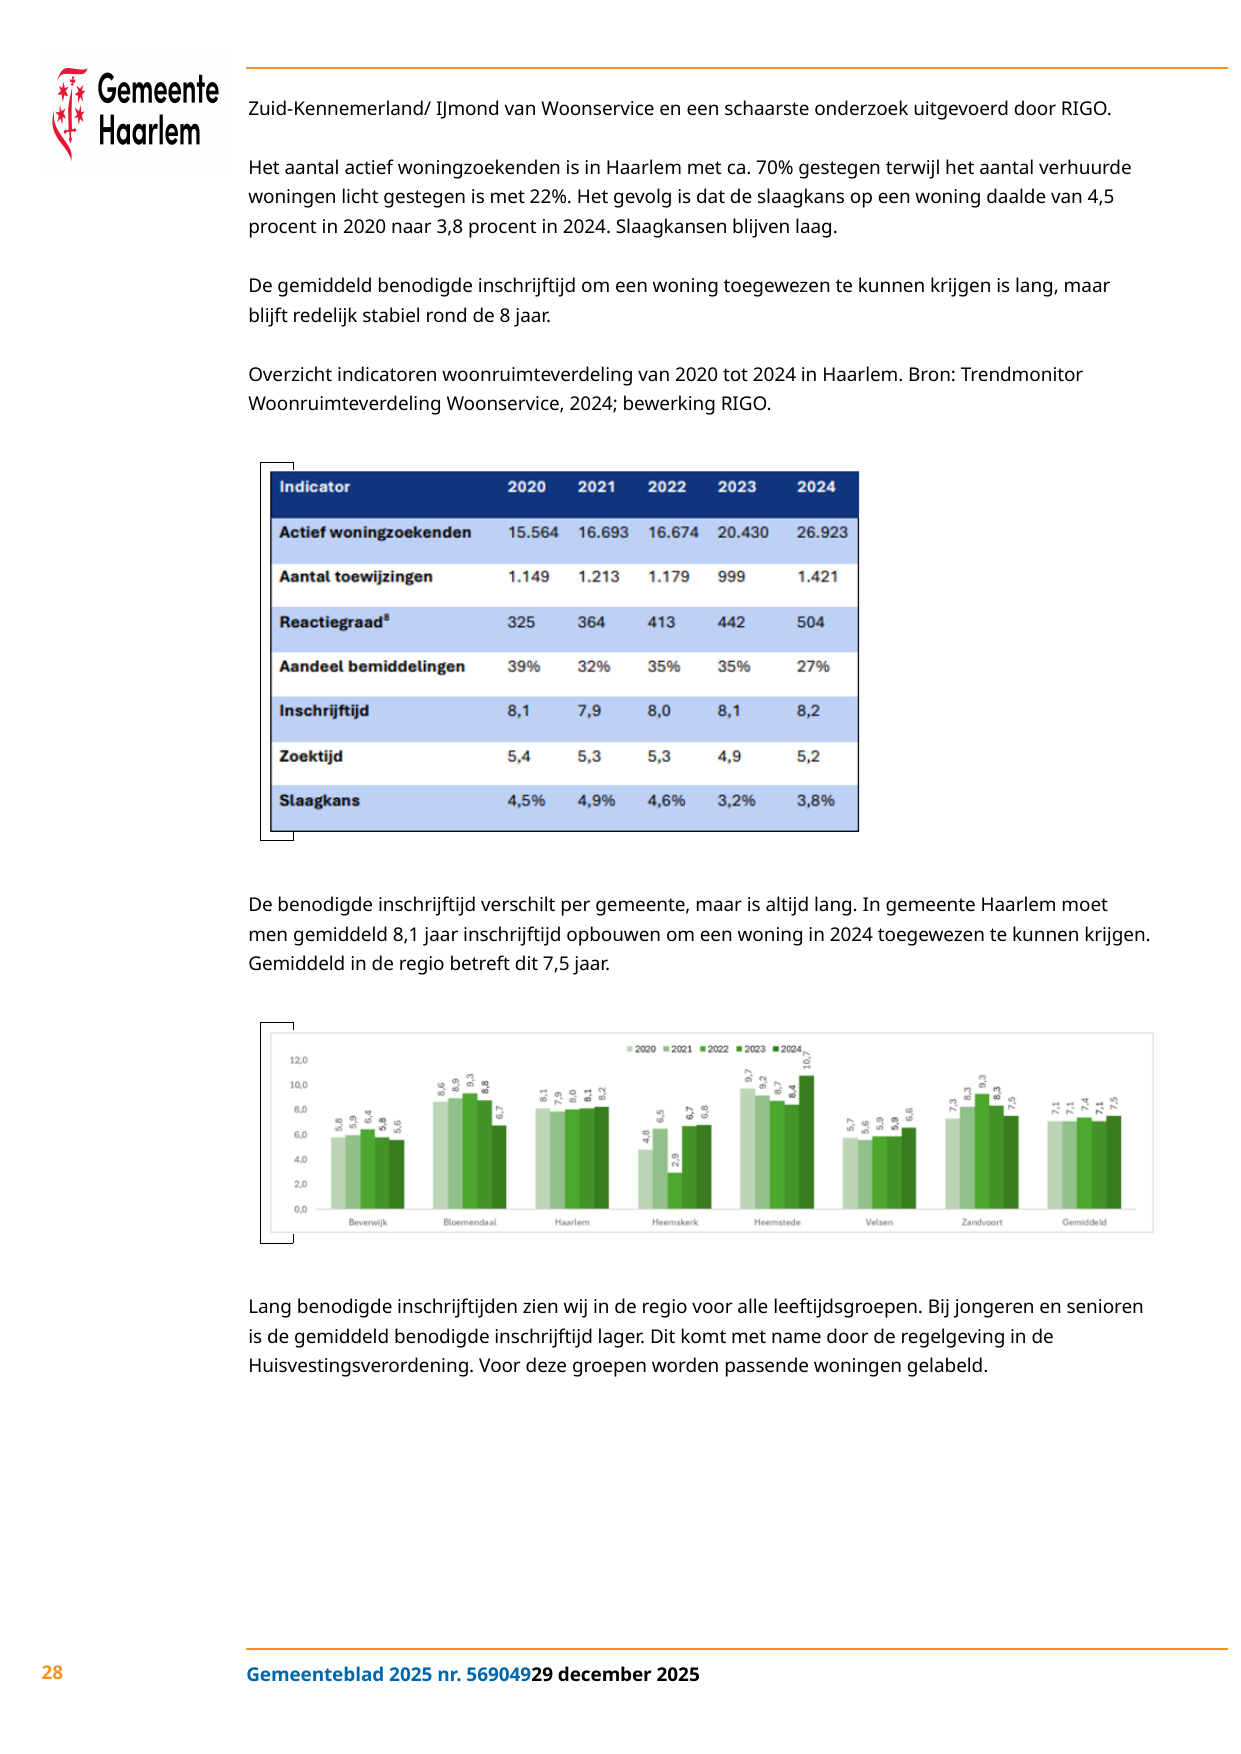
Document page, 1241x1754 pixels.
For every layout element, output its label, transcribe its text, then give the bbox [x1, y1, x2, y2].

picture [268, 470, 860, 832]
picture [41, 47, 231, 172]
text Lang benodigde inschrijftijden zien wij in de regio voor alle leeftijdsgroepen. Bij jongeren en senioren is de gemiddeld benodigde inschrijftijd lager. Dit komt met name door de regelgeving in de Huisvestingsverordening. Voor deze groepen worden passende woningen gelabeld. [248, 1293, 1152, 1378]
text Zuid-Kennemerland/ IJmond van Woonservice en een schaarste onderzoek uitgevoerd door RIGO. [248, 95, 1152, 121]
picture [268, 1030, 1155, 1234]
text Overzicht indicatoren woonruimteverdeling van 2020 tot 2024 in Haarlem. Bron: Trendmonitor Woonruimteverdeling Woonservice, 2024; bewerking RIGO. [248, 361, 1152, 416]
text De benodigde inschrijftijd verschilt per gemeente, maar is altijd lang. In gemeente Haarlem moet men gemiddeld 8,1 jaar inschrijftijd opbouwen om een woning in 2024 toegewezen te kunnen krijgen. Gemiddeld in de regio betreft dit 7,5 jaar. [248, 891, 1152, 976]
text De gemiddeld benodigde inschrijftijd om een woning toegewezen te kunnen krijgen is lang, maar blijft redelijk stabiel rond de 8 jaar. [248, 272, 1152, 328]
text Het aantal actief woningzoekenden is in Haarlem met ca. 70% gestegen terwijl het aantal verhuurde woningen licht gestegen is met 22%. Het gevolg is dat de slaagkans op een woning daalde van 4,5 procent in 2020 naar 3,8 procent in 2024. Slaagkansen blijven laag. [248, 154, 1152, 239]
